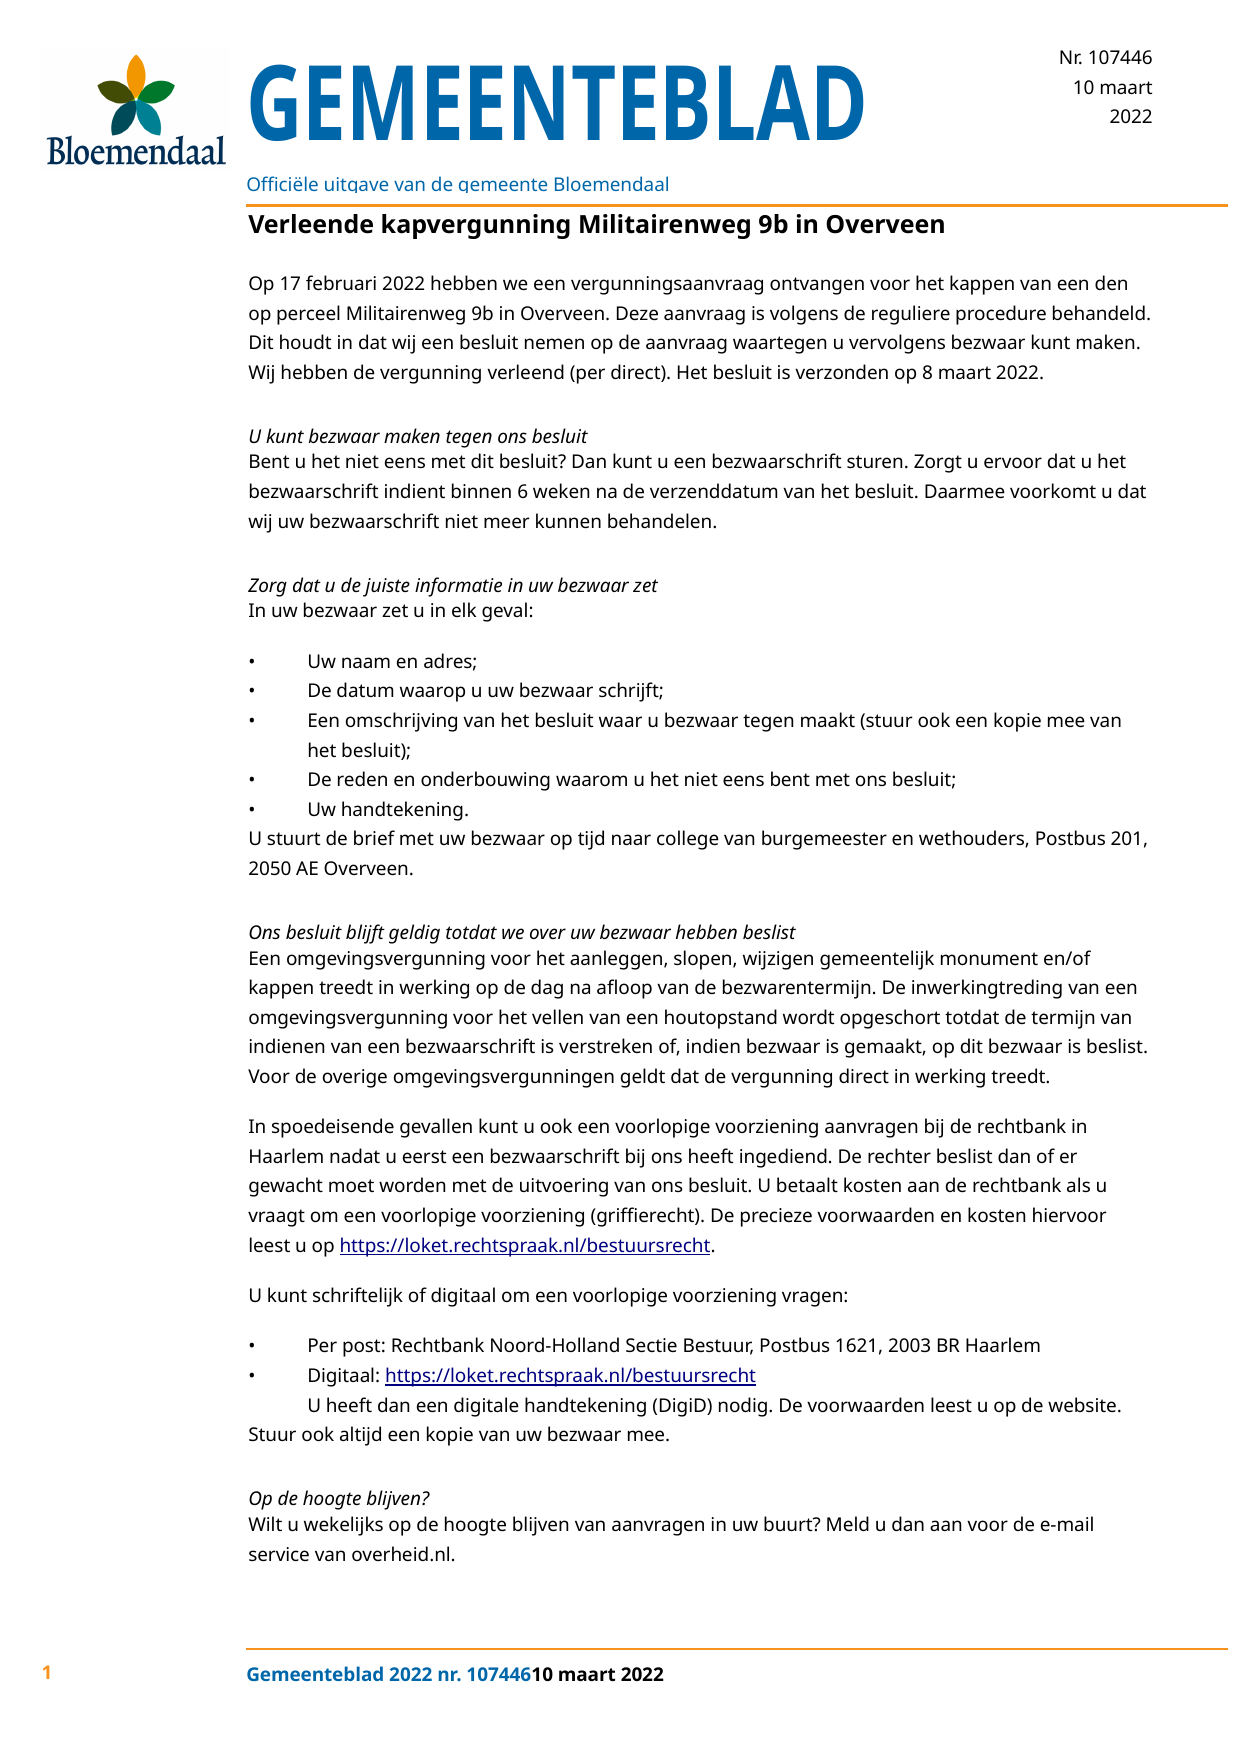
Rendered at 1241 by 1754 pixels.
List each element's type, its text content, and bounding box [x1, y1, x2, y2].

text Op 17 februari 2022 hebben we een vergunningsaanvraag ontvangen voor het kappen van een den op perceel Militairenweg 9b in Overveen. Deze aanvraag is volgens de reguliere procedure behandeld. Dit houdt in dat wij een besluit nemen op de aanvraag waartegen u vervolgens bezwaar kunt maken. Wij hebben de vergunning verleend (per direct). Het besluit is verzonden op 8 maart 2022. [248, 270, 1152, 385]
text Bent u het niet eens met dit besluit? Dan kunt u een bezwaarschrift sturen. Zorgt u ervoor dat u het bezwaarschrift indient binnen 6 weken na de verzenddatum van het besluit. Daarmee voorkomt u dat wij uw bezwaarschrift niet meer kunnen behandelen. [248, 449, 1152, 534]
text Stuur ook altijd een kopie van uw bezwaar mee. [248, 1421, 1152, 1447]
text U stuurt de brief met uw bezwaar op tijd naar college van burgemeester en wethouders, Postbus 201, 2050 AE Overveen. [248, 826, 1152, 881]
text Zorg dat u de juiste informatie in uw bezwaar zet [248, 572, 1152, 598]
text U kunt bezwaar maken tegen ons besluit [248, 423, 1152, 449]
list De datum waarop u uw bezwaar schrijft; [248, 678, 1152, 703]
text Wilt u wekelijks op de hoogte blijven van aanvragen in uw buurt? Meld u dan aan voor de e-mail service van overheid.nl. [248, 1511, 1152, 1566]
text In uw bezwaar zet u in elk geval: [248, 598, 1152, 623]
picture [41, 47, 231, 172]
list De reden en onderbouwing waarom u het niet eens bent met ons besluit; [248, 766, 1152, 792]
text Op de hoogte blijven? [248, 1485, 1152, 1511]
list Uw handtekening. [248, 796, 1152, 822]
text Een omgevingsvergunning voor het aanleggen, slopen, wijzigen gemeentelijk monument en/of kappen treedt in werking op de dag na afloop van de bezwarentermijn. De inwerkingtreding van een omgevingsvergunning voor het vellen van een houtopstand wordt opgeschort totdat de termijn van indienen van een bezwaarschrift is verstreken of, indien bezwaar is gemaakt, op dit bezwaar is beslist. Voor de overige omgevingsvergunningen geldt dat de vergunning direct in werking treedt. [248, 945, 1152, 1089]
text Ons besluit blijft geldig totdat we over uw bezwaar hebben beslist [248, 919, 1152, 945]
text Verleende kapvergunning Militairenweg 9b in Overveen [248, 207, 1152, 241]
list Uw naam en adres; [248, 648, 1152, 674]
text U kunt schriftelijk of digitaal om een voorlopige voorziening vragen: [248, 1282, 1152, 1308]
list Per post: Rechtbank Noord-Holland Sectie Bestuur, Postbus 1621, 2003 BR Haarlem [248, 1333, 1152, 1358]
text In spoedeisende gevallen kunt u ook een voorlopige voorziening aanvragen bij de rechtbank in Haarlem nadat u eerst een bezwaarschrift bij ons heeft ingediend. De rechter beslist dan of er gewacht moet worden met de uitvoering van ons besluit. U betaalt kosten aan de rechtbank als u vraagt om een voorlopige voorziening (griffierecht). De precieze voorwaarden en kosten hiervoor leest u op https://loket.rechtspraak.nl/bestuursrecht. [248, 1113, 1152, 1258]
list Een omschrijving van het besluit waar u bezwaar tegen maakt (stuur ook een kopie mee van het besluit); [248, 707, 1152, 762]
list U heeft dan een digitale handtekening (DigiD) nodig. De voorwaarden leest u op de website. [248, 1392, 1152, 1418]
list Digitaal: https://loket.rechtspraak.nl/bestuursrecht [248, 1362, 1152, 1388]
